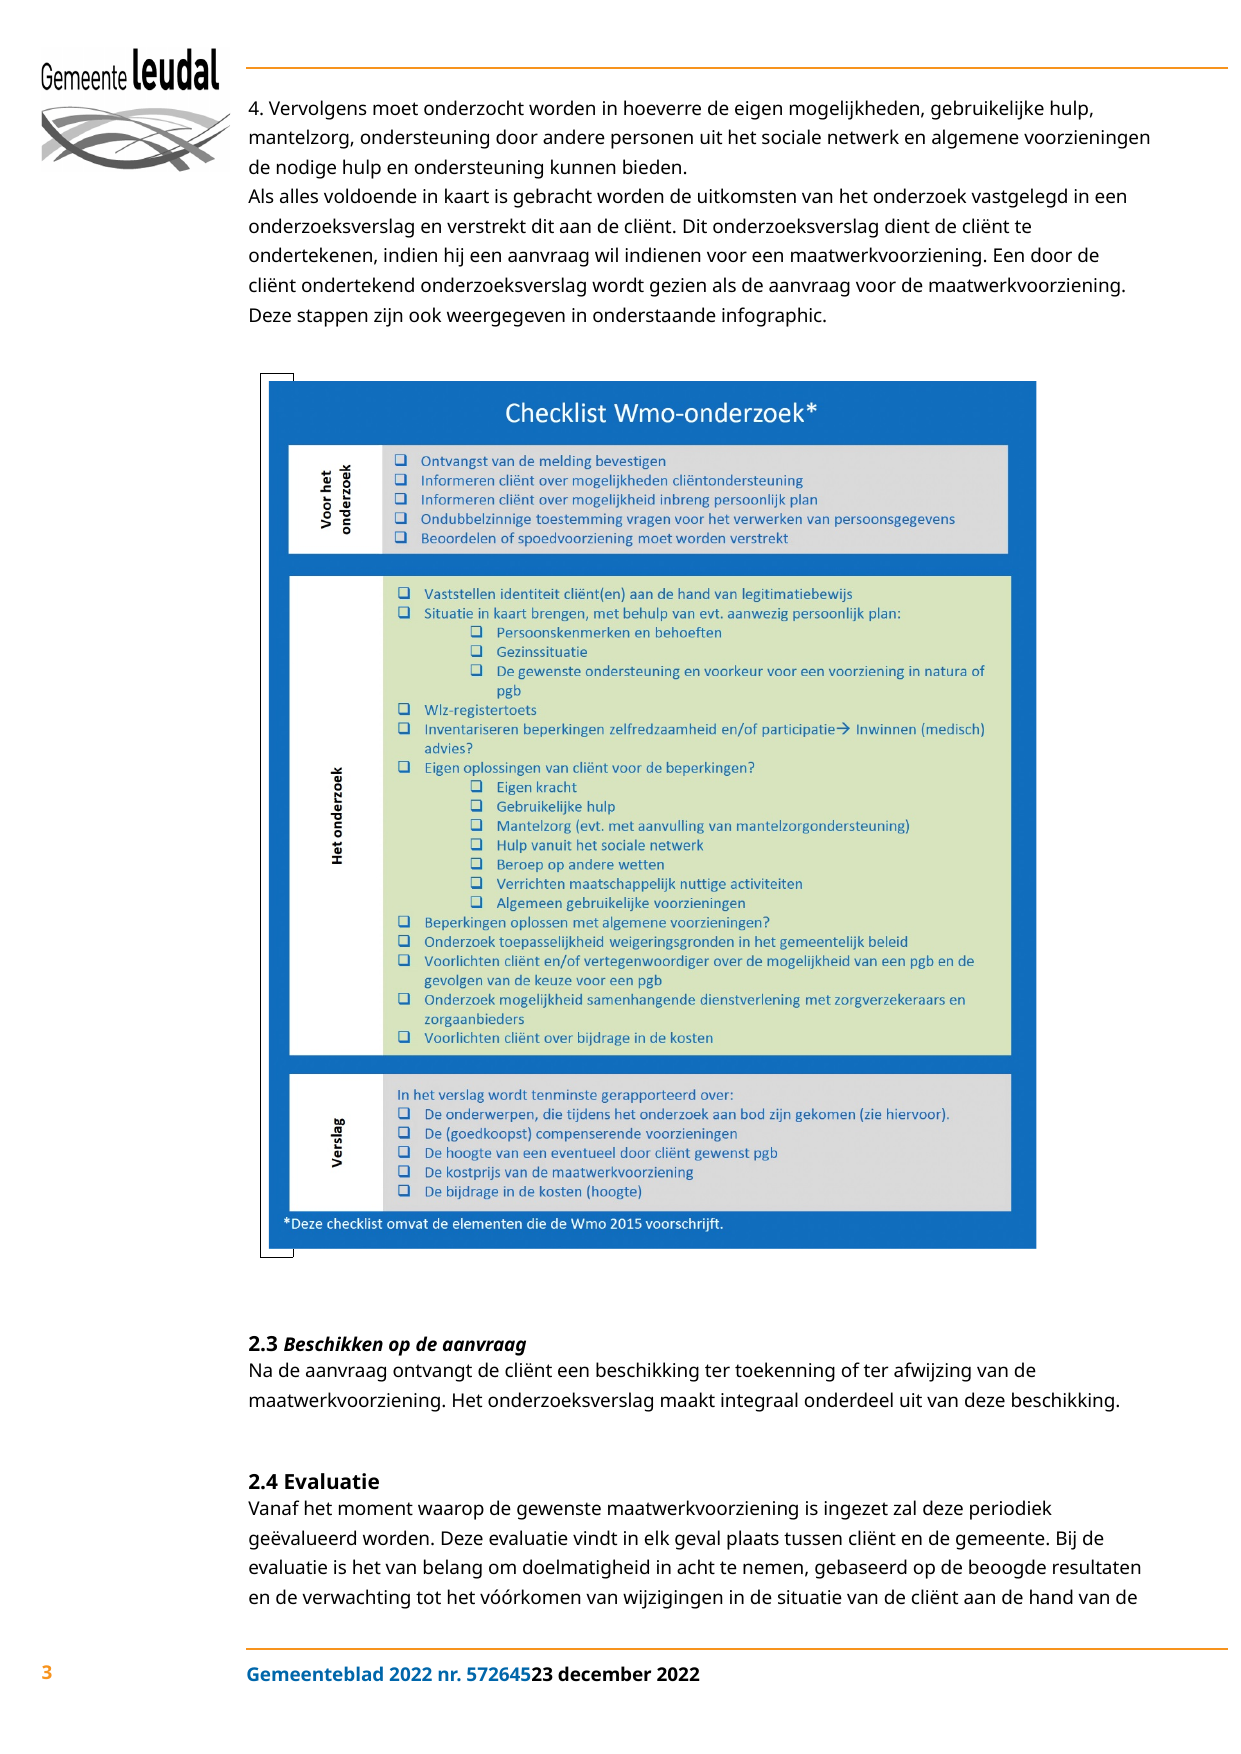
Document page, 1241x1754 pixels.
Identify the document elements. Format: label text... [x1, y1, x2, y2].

text 2.4 Evaluatie [248, 1467, 1152, 1495]
text Vanaf het moment waarop de gewenste maatwerkvoorziening is ingezet zal deze periodiek geëvalueerd worden. Deze evaluatie vindt in elk geval plaats tussen cliënt en de gemeente. Bij de evaluatie is het van belang om doelmatigheid in acht te nemen, gebaseerd op de beoogde resultaten en de verwachting tot het vóórkomen van wijzigingen in de situatie van de cliënt aan de hand van de [248, 1495, 1152, 1610]
text Na de aanvraag ontvangt de cliënt een beschikking ter toekenning of ter afwijzing van de maatwerkvoorziening. Het onderzoeksverslag maakt integraal onderdeel uit van deze beschikking. [248, 1357, 1152, 1413]
text 4. Vervolgens moet onderzocht worden in hoeverre de eigen mogelijkheden, gebruikelijke hulp, mantelzorg, ondersteuning door andere personen uit het sociale netwerk en algemene voorzieningen de nodige hulp en ondersteuning kunnen bieden. [248, 95, 1152, 180]
text Deze stappen zijn ook weergegeven in onderstaande infographic. [248, 302, 1152, 328]
text Als alles voldoende in kaart is gebracht worden de uitkomsten van het onderzoek vastgelegd in een onderzoeksverslag en verstrekt dit aan de cliënt. Dit onderzoeksverslag dient de cliënt te ondertekenen, indien hij een aanvraag wil indienen voor een maatwerkvoorziening. Een door de cliënt ondertekend onderzoeksverslag wordt gezien als de aanvraag voor de maatwerkvoorziening. [248, 183, 1152, 298]
picture [268, 381, 1037, 1249]
text 2.3 Beschikken op de aanvraag [248, 1329, 1152, 1357]
picture [41, 47, 231, 172]
